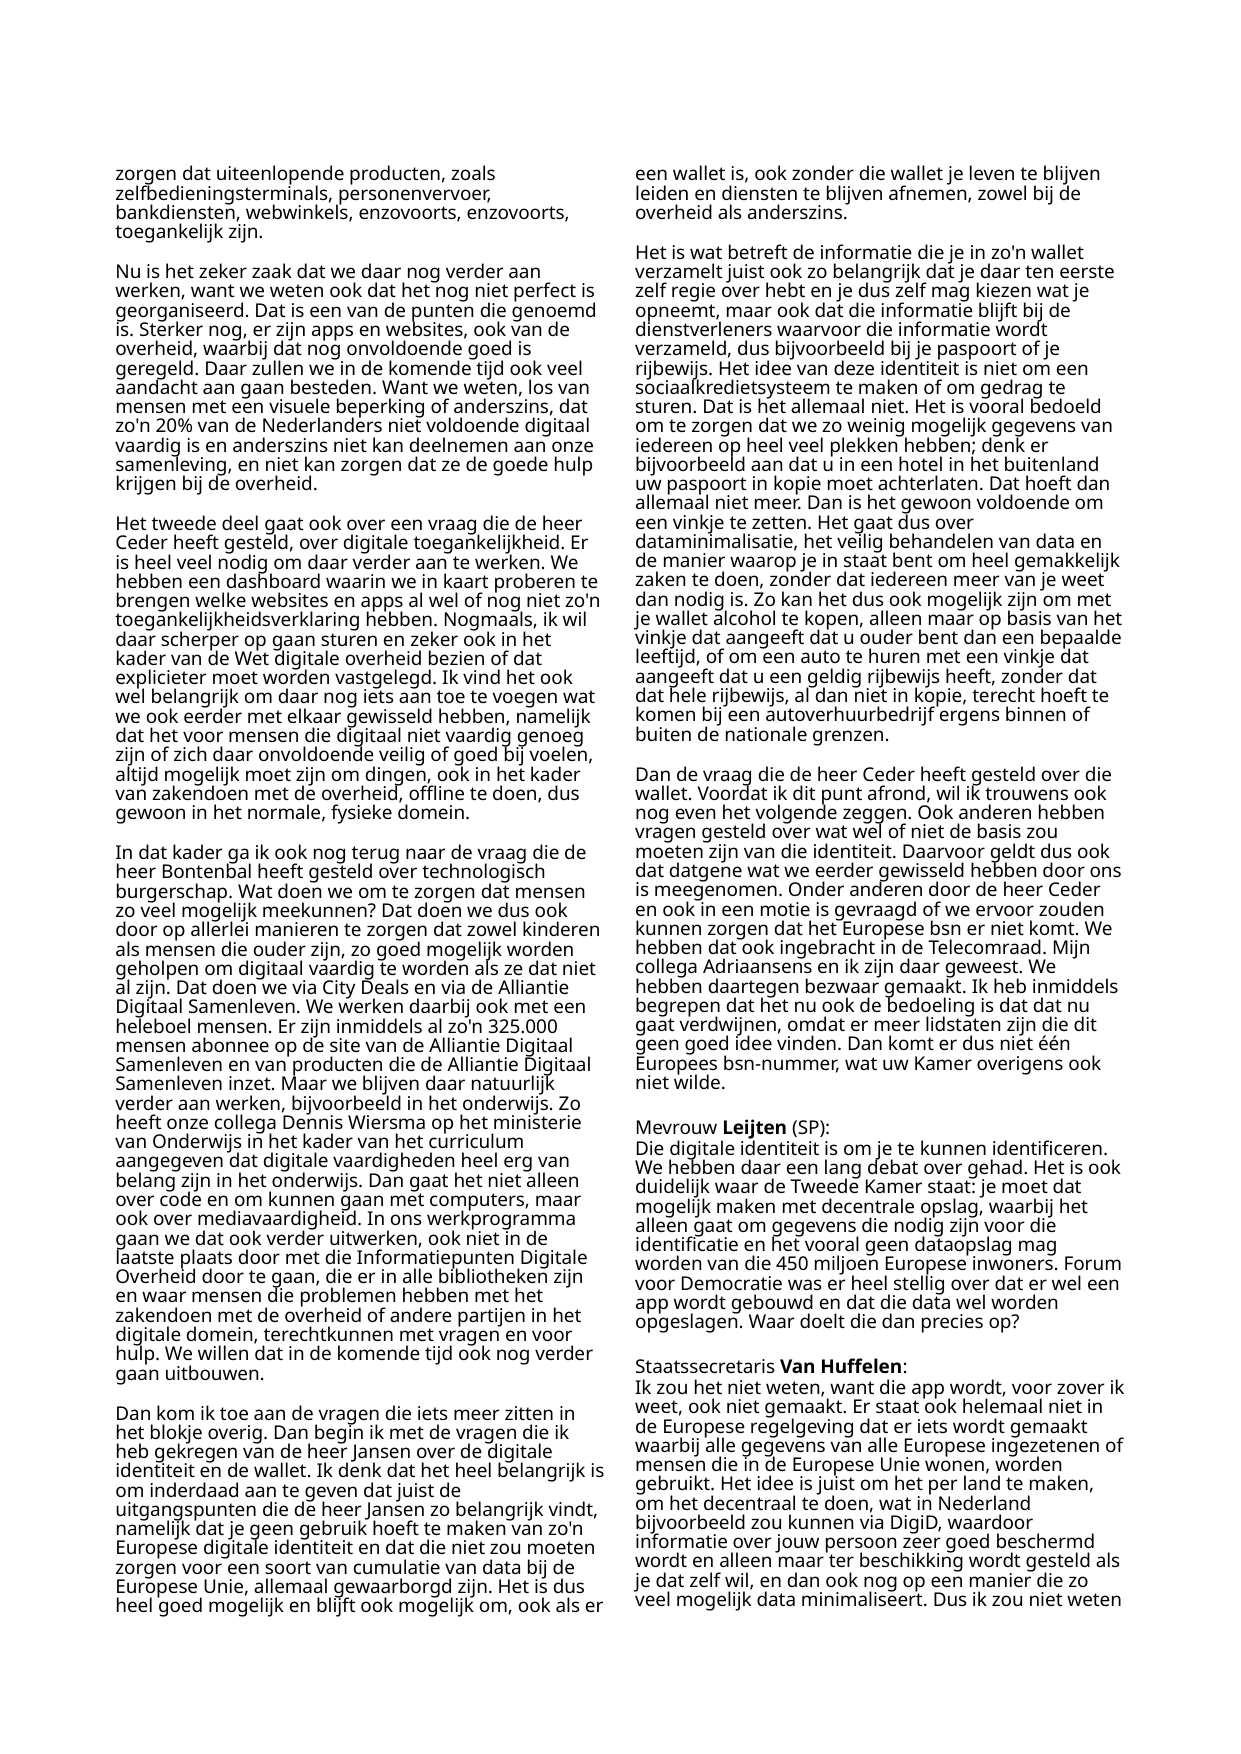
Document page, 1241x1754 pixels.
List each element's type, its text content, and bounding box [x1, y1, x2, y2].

text Nu is het zeker zaak dat we daar nog verder aan werken, want we weten ook dat het nog niet perfect is georganiseerd. Dat is een van de punten die genoemd is. Sterker nog, er zijn apps en websites, ook van de overheid, waarbij dat nog onvoldoende goed is geregeld. Daar zullen we in de komende tijd ook veel aandacht aan gaan besteden. Want we weten, los van mensen met een visuele beperking of anderszins, dat zo'n 20% van de Nederlanders niet voldoende digitaal vaardig is en anderszins niet kan deelnemen aan onze samenleving, en niet kan zorgen dat ze de goede hulp krijgen bij de overheid. [115, 263, 605, 494]
text Het tweede deel gaat ook over een vraag die de heer Ceder heeft gesteld, over digitale toegankelijkheid. Er is heel veel nodig om daar verder aan te werken. We hebben een dashboard waarin we in kaart proberen te brengen welke websites en apps al wel of nog niet zo'n toegankelijkheidsverklaring hebben. Nogmaals, ik wil daar scherper op gaan sturen en zeker ook in het kader van de Wet digitale overheid bezien of dat explicieter moet worden vastgelegd. Ik vind het ook wel belangrijk om daar nog iets aan toe te voegen wat we ook eerder met elkaar gewisseld hebben, namelijk dat het voor mensen die digitaal niet vaardig genoeg zijn of zich daar onvoldoende veilig of goed bij voelen, altijd mogelijk moet zijn om dingen, ook in het kader van zakendoen met de overheid, offline te doen, dus gewoon in het normale, fysieke domein. [115, 515, 605, 823]
text Dan kom ik toe aan de vragen die iets meer zitten in het blokje overig. Dan begin ik met de vragen die ik heb gekregen van de heer Jansen over de digitale identiteit en de wallet. Ik denk dat het heel belangrijk is om inderdaad aan te geven dat juist de uitgangspunten die de heer Jansen zo belangrijk vindt, namelijk dat je geen gebruik hoeft te maken van zo'n Europese digitale identiteit en dat die niet zou moeten zorgen voor een soort van cumulatie van data bij de Europese Unie, allemaal gewaarborgd zijn. Het is dus heel goed mogelijk en blijft ook mogelijk om, ook als er [115, 1404, 605, 1616]
text Ik zou het niet weten, want die app wordt, voor zover ik weet, ook niet gemaakt. Er staat ook helemaal niet in de Europese regelgeving dat er iets wordt gemaakt waarbij alle gegevens van alle Europese ingezetenen of mensen die in de Europese Unie wonen, worden gebruikt. Het idee is juist om het per land te maken, om het decentraal te doen, wat in Nederland bijvoorbeeld zou kunnen via DigiD, waardoor informatie over jouw persoon zeer goed beschermd wordt en alleen maar ter beschikking wordt gesteld als je dat zelf wil, en dan ook nog op een manier die zo veel mogelijk data minimaliseert. Dus ik zou niet weten [635, 1379, 1125, 1610]
text een wallet is, ook zonder die wallet je leven te blijven leiden en diensten te blijven afnemen, zowel bij de overheid als anderszins. [635, 165, 1125, 223]
text zorgen dat uiteenlopende producten, zoals zelfbedieningsterminals, personenvervoer, bankdiensten, webwinkels, enzovoorts, enzovoorts, toegankelijk zijn. [115, 165, 605, 242]
text Die digitale identiteit is om je te kunnen identificeren. We hebben daar een lang debat over gehad. Het is ook duidelijk waar de Tweede Kamer staat: je moet dat mogelijk maken met decentrale opslag, waarbij het alleen gaat om gegevens die nodig zijn voor die identificatie en het vooral geen dataopslag mag worden van die 450 miljoen Europese inwoners. Forum voor Democratie was er heel stellig over dat er wel een app wordt gebouwd en dat die data wel worden opgeslagen. Waar doelt die dan precies op? [635, 1140, 1125, 1332]
text Staatssecretaris Van Huffelen: [635, 1353, 1125, 1379]
text Het is wat betreft de informatie die je in zo'n wallet verzamelt juist ook zo belangrijk dat je daar ten eerste zelf regie over hebt en je dus zelf mag kiezen wat je opneemt, maar ook dat die informatie blijft bij de dienstverleners waarvoor die informatie wordt verzameld, dus bijvoorbeeld bij je paspoort of je rijbewijs. Het idee van deze identiteit is niet om een sociaalkredietsysteem te maken of om gedrag te sturen. Dat is het allemaal niet. Het is vooral bedoeld om te zorgen dat we zo weinig mogelijk gegevens van iedereen op heel veel plekken hebben; denk er bijvoorbeeld aan dat u in een hotel in het buitenland uw paspoort in kopie moet achterlaten. Dat hoeft dan allemaal niet meer. Dan is het gewoon voldoende om een vinkje te zetten. Het gaat dus over dataminimalisatie, het veilig behandelen van data en de manier waarop je in staat bent om heel gemakkelijk zaken te doen, zonder dat iedereen meer van je weet dan nodig is. Zo kan het dus ook mogelijk zijn om met je wallet alcohol te kopen, alleen maar op basis van het vinkje dat aangeeft dat u ouder bent dan een bepaalde leeftijd, of om een auto te huren met een vinkje dat aangeeft dat u een geldig rijbewijs heeft, zonder dat dat hele rijbewijs, al dan niet in kopie, terecht hoeft te komen bij een autoverhuurbedrijf ergens binnen of buiten de nationale grenzen. [635, 244, 1125, 745]
text Dan de vraag die de heer Ceder heeft gesteld over die wallet. Voordat ik dit punt afrond, wil ik trouwens ook nog even het volgende zeggen. Ook anderen hebben vragen gesteld over wat wel of niet de basis zou moeten zijn van die identiteit. Daarvoor geldt dus ook dat datgene wat we eerder gewisseld hebben door ons is meegenomen. Onder anderen door de heer Ceder en ook in een motie is gevraagd of we ervoor zouden kunnen zorgen dat het Europese bsn er niet komt. We hebben dat ook ingebracht in de Telecomraad. Mijn collega Adriaansens en ik zijn daar geweest. We hebben daartegen bezwaar gemaakt. Ik heb inmiddels begrepen dat het nu ook de bedoeling is dat dat nu gaat verdwijnen, omdat er meer lidstaten zijn die dit geen goed idee vinden. Dan komt er dus niet één Europees bsn-nummer, wat uw Kamer overigens ook niet wilde. [635, 766, 1125, 1093]
text In dat kader ga ik ook nog terug naar de vraag die de heer Bontenbal heeft gesteld over technologisch burgerschap. Wat doen we om te zorgen dat mensen zo veel mogelijk meekunnen? Dat doen we dus ook door op allerlei manieren te zorgen dat zowel kinderen als mensen die ouder zijn, zo goed mogelijk worden geholpen om digitaal vaardig te worden als ze dat niet al zijn. Dat doen we via City Deals en via de Alliantie Digitaal Samenleven. We werken daarbij ook met een heleboel mensen. Er zijn inmiddels al zo'n 325.000 mensen abonnee op de site van de Alliantie Digitaal Samenleven en van producten die de Alliantie Digitaal Samenleven inzet. Maar we blijven daar natuurlijk verder aan werken, bijvoorbeeld in het onderwijs. Zo heeft onze collega Dennis Wiersma op het ministerie van Onderwijs in het kader van het curriculum aangegeven dat digitale vaardigheden heel erg van belang zijn in het onderwijs. Dan gaat het niet alleen over code en om kunnen gaan met computers, maar ook over mediavaardigheid. In ons werkprogramma gaan we dat ook verder uitwerken, ook niet in de laatste plaats door met die Informatiepunten Digitale Overheid door te gaan, die er in alle bibliotheken zijn en waar mensen die problemen hebben met het zakendoen met de overheid of andere partijen in het digitale domein, terechtkunnen met vragen en voor hulp. We willen dat in de komende tijd ook nog verder gaan uitbouwen. [115, 844, 605, 1384]
text Mevrouw Leijten (SP): [635, 1114, 1125, 1140]
